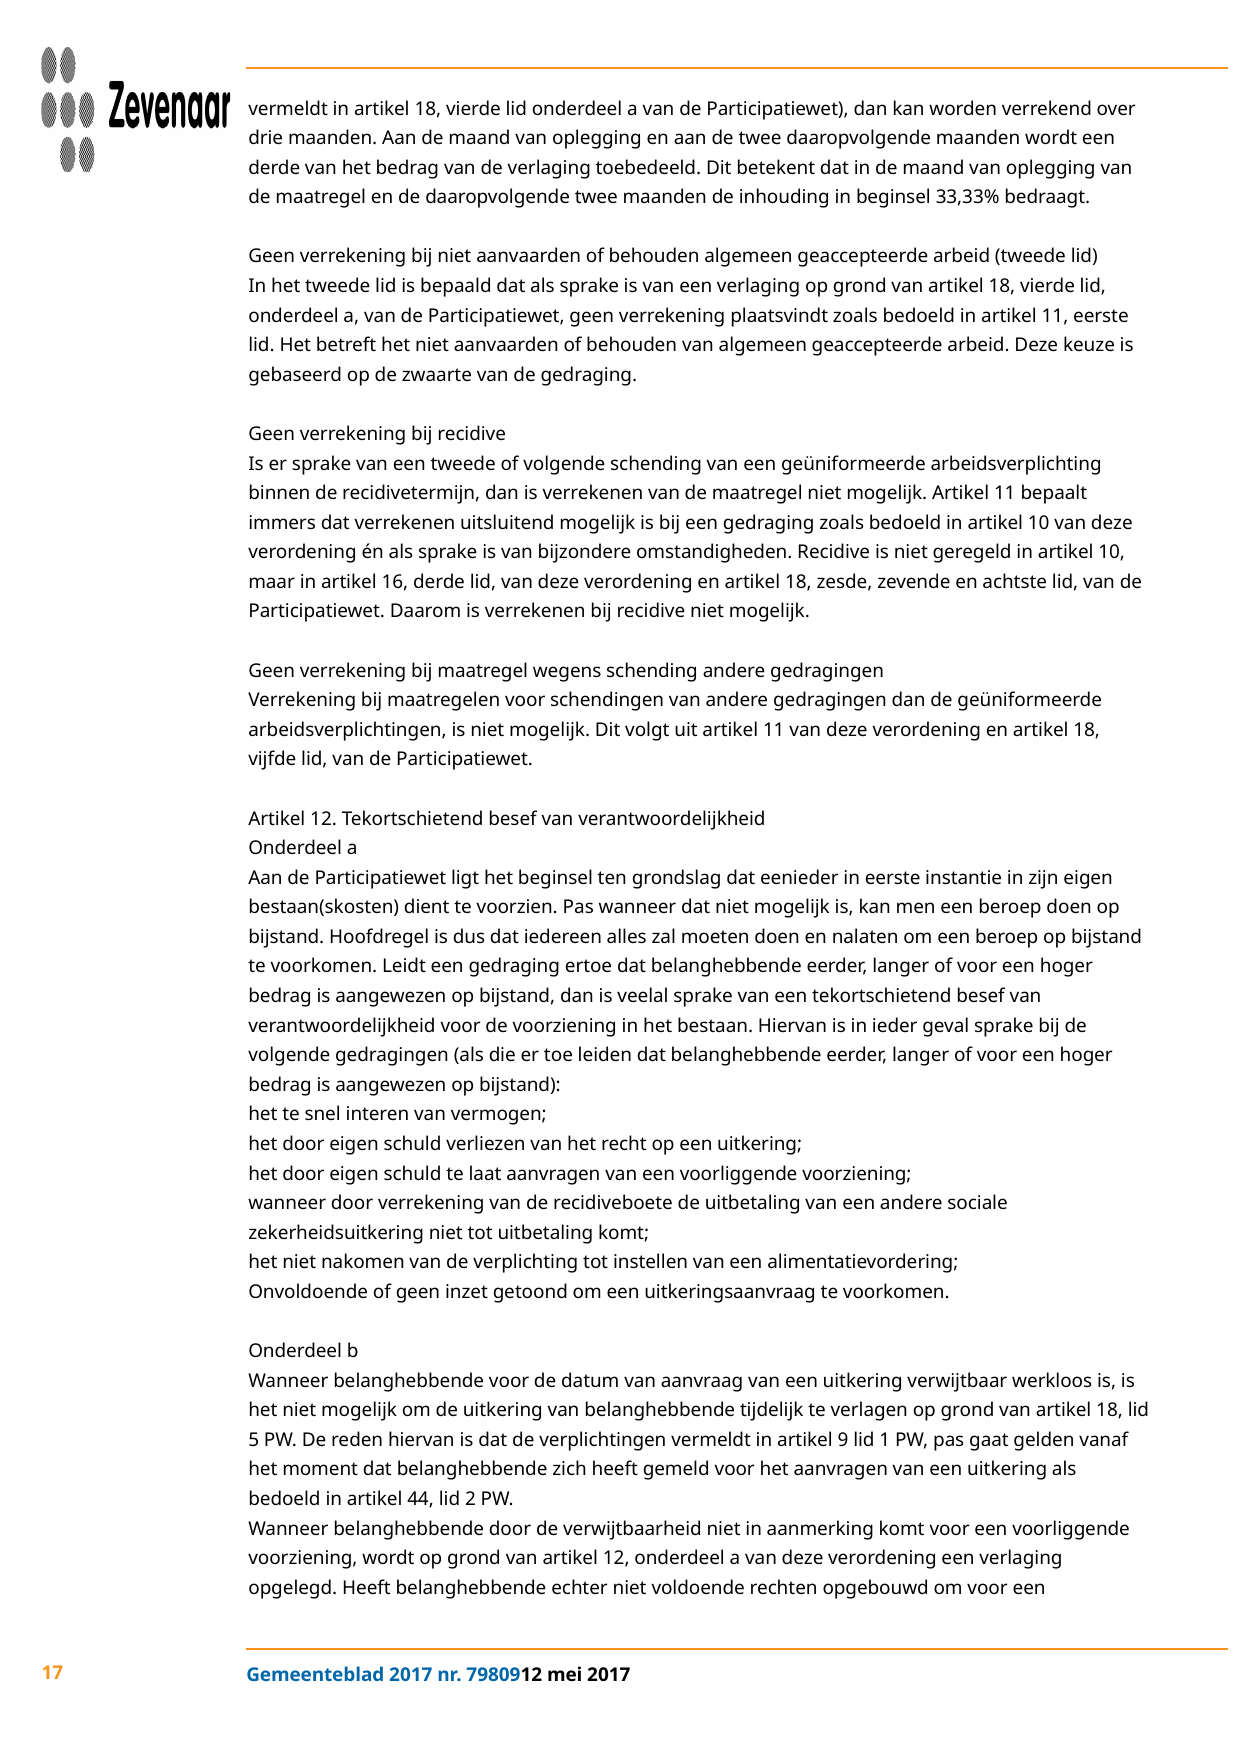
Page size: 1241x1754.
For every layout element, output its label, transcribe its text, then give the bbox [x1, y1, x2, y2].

text Onderdeel b [248, 1337, 1152, 1363]
text Geen verrekening bij recidive [248, 420, 1152, 446]
text het door eigen schuld verliezen van het recht op een uitkering; [248, 1130, 1152, 1156]
text In het tweede lid is bepaald dat als sprake is van een verlaging op grond van artikel 18, vierde lid, onderdeel a, van de Participatiewet, geen verrekening plaatsvindt zoals bedoeld in artikel 11, eerste lid. Het betreft het niet aanvaarden of behouden van algemeen geaccepteerde arbeid. Deze keuze is gebaseerd op de zwaarte van de gedraging. [248, 272, 1152, 387]
text Wanneer belanghebbende door de verwijtbaarheid niet in aanmerking komt voor een voorliggende voorziening, wordt op grond van artikel 12, onderdeel a van deze verordening een verlaging opgelegd. Heeft belanghebbende echter niet voldoende rechten opgebouwd om voor een [248, 1515, 1152, 1600]
text het niet nakomen van de verplichting tot instellen van een alimentatievordering; [248, 1248, 1152, 1274]
text Is er sprake van een tweede of volgende schending van een geüniformeerde arbeidsverplichting binnen de recidivetermijn, dan is verrekenen van de maatregel niet mogelijk. Artikel 11 bepaalt immers dat verrekenen uitsluitend mogelijk is bij een gedraging zoals bedoeld in artikel 10 van deze verordening én als sprake is van bijzondere omstandigheden. Recidive is niet geregeld in artikel 10, maar in artikel 16, derde lid, van deze verordening en artikel 18, zesde, zevende en achtste lid, van de Participatiewet. Daarom is verrekenen bij recidive niet mogelijk. [248, 450, 1152, 623]
text Aan de Participatiewet ligt het beginsel ten grondslag dat eenieder in eerste instantie in zijn eigen bestaan(skosten) dient te voorzien. Pas wanneer dat niet mogelijk is, kan men een beroep doen op bijstand. Hoofdregel is dus dat iedereen alles zal moeten doen en nalaten om een beroep op bijstand te voorkomen. Leidt een gedraging ertoe dat belanghebbende eerder, langer of voor een hoger bedrag is aangewezen op bijstand, dan is veelal sprake van een tekortschietend besef van verantwoordelijkheid voor de voorziening in het bestaan. Hiervan is in ieder geval sprake bij de volgende gedragingen (als die er toe leiden dat belanghebbende eerder, langer of voor een hoger bedrag is aangewezen op bijstand): [248, 864, 1152, 1097]
picture [41, 47, 231, 172]
text Onderdeel a [248, 834, 1152, 860]
text het te snel interen van vermogen; [248, 1101, 1152, 1126]
text Geen verrekening bij maatregel wegens schending andere gedragingen [248, 657, 1152, 683]
text Geen verrekening bij niet aanvaarden of behouden algemeen geaccepteerde arbeid (tweede lid) [248, 243, 1152, 268]
text Verrekening bij maatregelen voor schendingen van andere gedragingen dan de geüniformeerde arbeidsverplichtingen, is niet mogelijk. Dit volgt uit artikel 11 van deze verordening en artikel 18, vijfde lid, van de Participatiewet. [248, 686, 1152, 771]
text vermeldt in artikel 18, vierde lid onderdeel a van de Participatiewet), dan kan worden verrekend over drie maanden. Aan de maand van oplegging en aan de twee daaropvolgende maanden wordt een derde van het bedrag van de verlaging toebedeeld. Dit betekent dat in de maand van oplegging van de maatregel en de daaropvolgende twee maanden de inhouding in beginsel 33,33% bedraagt. [248, 95, 1152, 209]
text Wanneer belanghebbende voor de datum van aanvraag van een uitkering verwijtbaar werkloos is, is het niet mogelijk om de uitkering van belanghebbende tijdelijk te verlagen op grond van artikel 18, lid 5 PW. De reden hiervan is dat de verplichtingen vermeldt in artikel 9 lid 1 PW, pas gaat gelden vanaf het moment dat belanghebbende zich heeft gemeld voor het aanvragen van een uitkering als bedoeld in artikel 44, lid 2 PW. [248, 1367, 1152, 1511]
text wanneer door verrekening van de recidiveboete de uitbetaling van een andere sociale [248, 1189, 1152, 1215]
text Artikel 12. Tekortschietend besef van verantwoordelijkheid [248, 805, 1152, 831]
text Onvoldoende of geen inzet getoond om een uitkeringsaanvraag te voorkomen. [248, 1278, 1152, 1304]
text het door eigen schuld te laat aanvragen van een voorliggende voorziening; [248, 1160, 1152, 1186]
text zekerheidsuitkering niet tot uitbetaling komt; [248, 1219, 1152, 1245]
